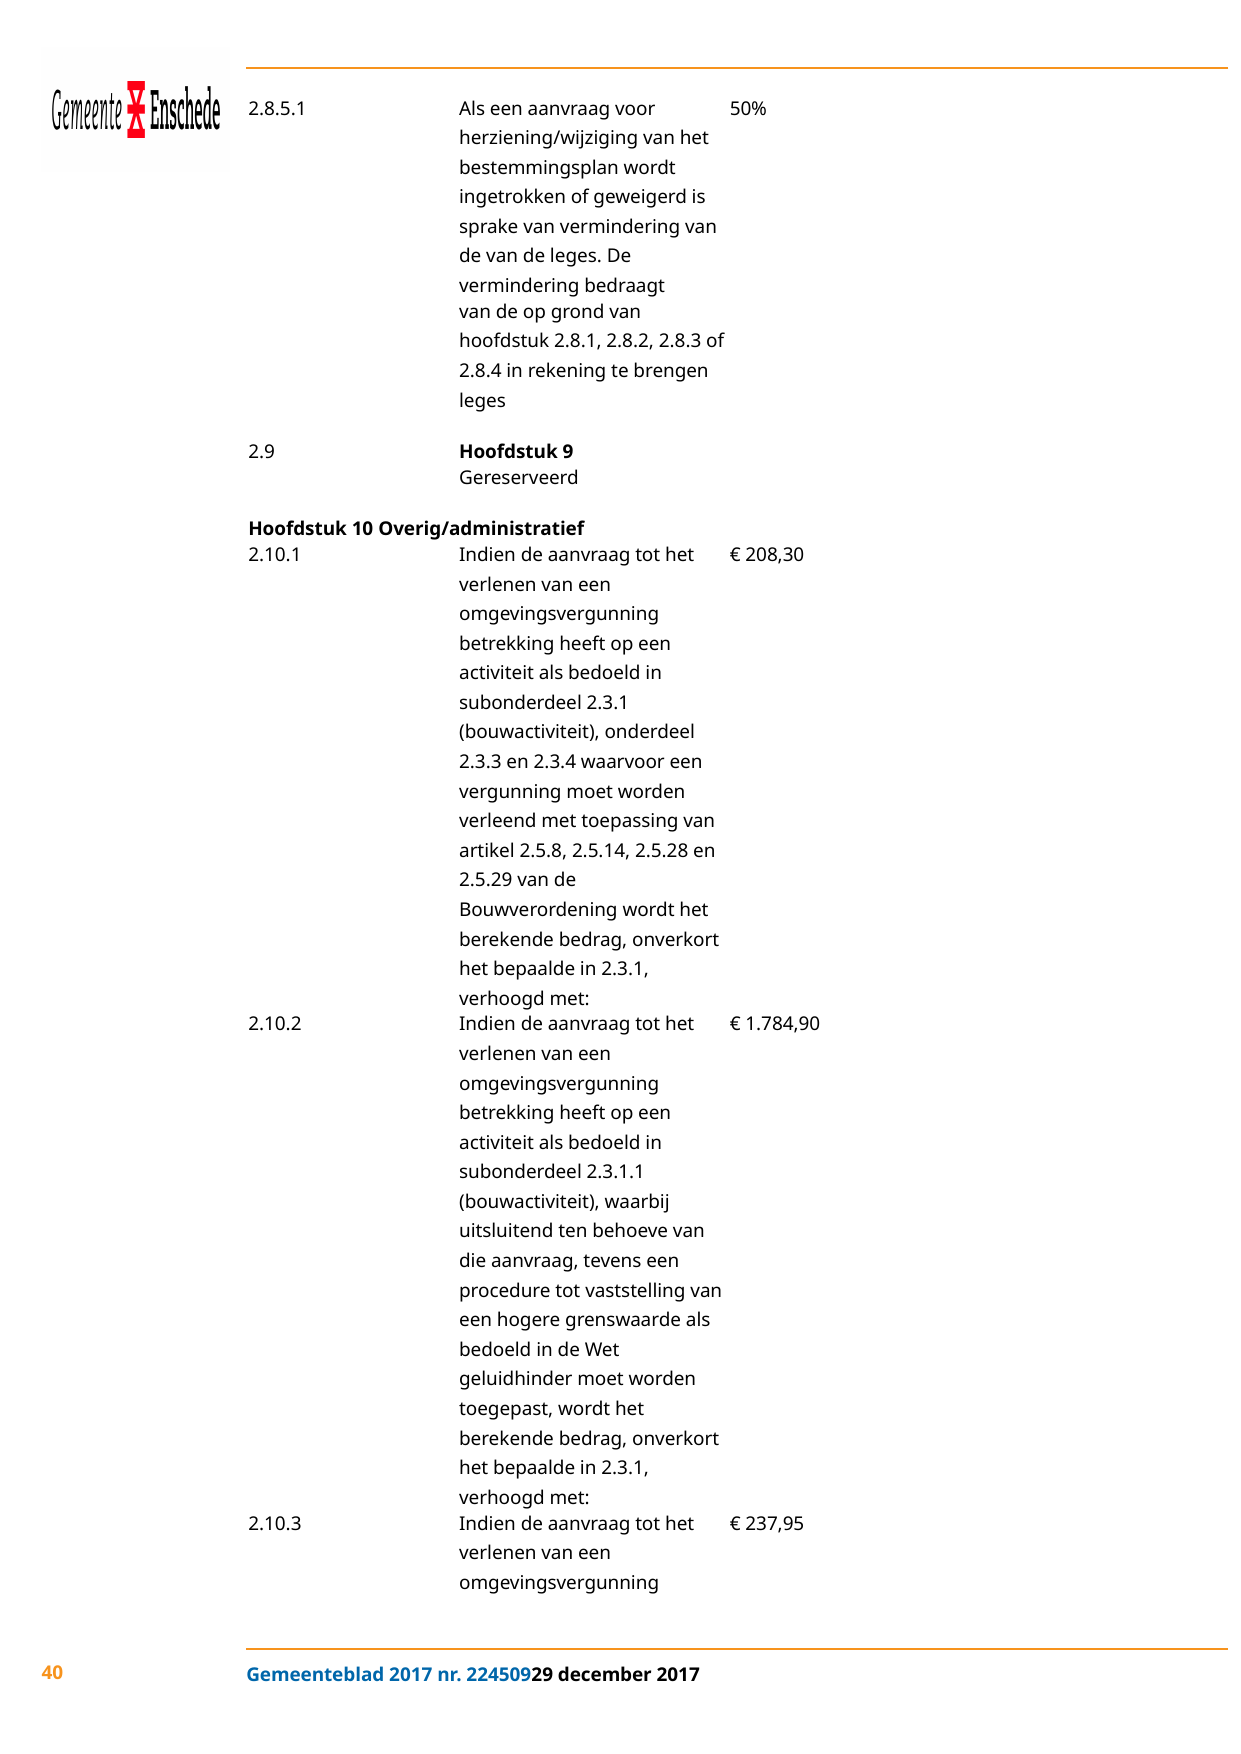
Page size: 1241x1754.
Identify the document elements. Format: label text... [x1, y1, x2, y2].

table_cell Indien de aanvraag tot het verlenen van een omgevingsvergunning [459, 1510, 729, 1594]
table_cell van de op grond van hoofdstuk 2.8.1, 2.8.2, 2.8.3 of 2.8.4 in rekening te brengen leges [459, 298, 729, 412]
table_cell [730, 490, 1046, 515]
table_cell 2.8.5.1 [248, 95, 459, 298]
table_cell [730, 298, 1046, 412]
table_cell [248, 464, 459, 490]
table_cell [730, 413, 1046, 438]
table_cell € 1.784,90 [730, 1011, 1046, 1510]
table_cell 2.10.3 [248, 1510, 459, 1594]
table_cell [459, 490, 729, 515]
table_cell [248, 413, 459, 438]
table_cell [459, 413, 729, 438]
table_cell € 208,30 [730, 541, 1046, 1011]
table_cell Indien de aanvraag tot het verlenen van een omgevingsvergunning betrekking heeft op een activiteit als bedoeld in subonderdeel 2.3.1 (bouwactiviteit), onderdeel 2.3.3 en 2.3.4 waarvoor een vergunning moet worden verleend met toepassing van artikel 2.5.8, 2.5.14, 2.5.28 en 2.5.29 van de Bouwverordening wordt het berekende bedrag, onverkort het bepaalde in 2.3.1, verhoogd met: [459, 541, 729, 1011]
table_cell Als een aanvraag voor herziening/wijziging van het bestemmingsplan wordt ingetrokken of geweigerd is sprake van vermindering van de van de leges. De vermindering bedraagt [459, 95, 729, 298]
table_cell 2.9 [248, 438, 459, 464]
table_cell Hoofdstuk 10 Overig/administratief [248, 515, 729, 541]
table_cell € 237,95 [730, 1510, 1046, 1594]
table_cell [730, 438, 1046, 464]
table_cell Indien de aanvraag tot het verlenen van een omgevingsvergunning betrekking heeft op een activiteit als bedoeld in subonderdeel 2.3.1.1 (bouwactiviteit), waarbij uitsluitend ten behoeve van die aanvraag, tevens een procedure tot vaststelling van een hogere grenswaarde als bedoeld in de Wet geluidhinder moet worden toegepast, wordt het berekende bedrag, onverkort het bepaalde in 2.3.1, verhoogd met: [459, 1011, 729, 1510]
table_cell 2.10.2 [248, 1011, 459, 1510]
table_cell [730, 464, 1046, 490]
table_cell [248, 490, 459, 515]
table_cell 2.10.1 [248, 541, 459, 1011]
table_cell 50% [730, 95, 1046, 298]
table_cell Gereserveerd [459, 464, 729, 490]
table_cell Hoofdstuk 9 [459, 438, 729, 464]
picture [41, 47, 231, 172]
table_cell [730, 515, 1046, 541]
table_cell [248, 298, 459, 412]
